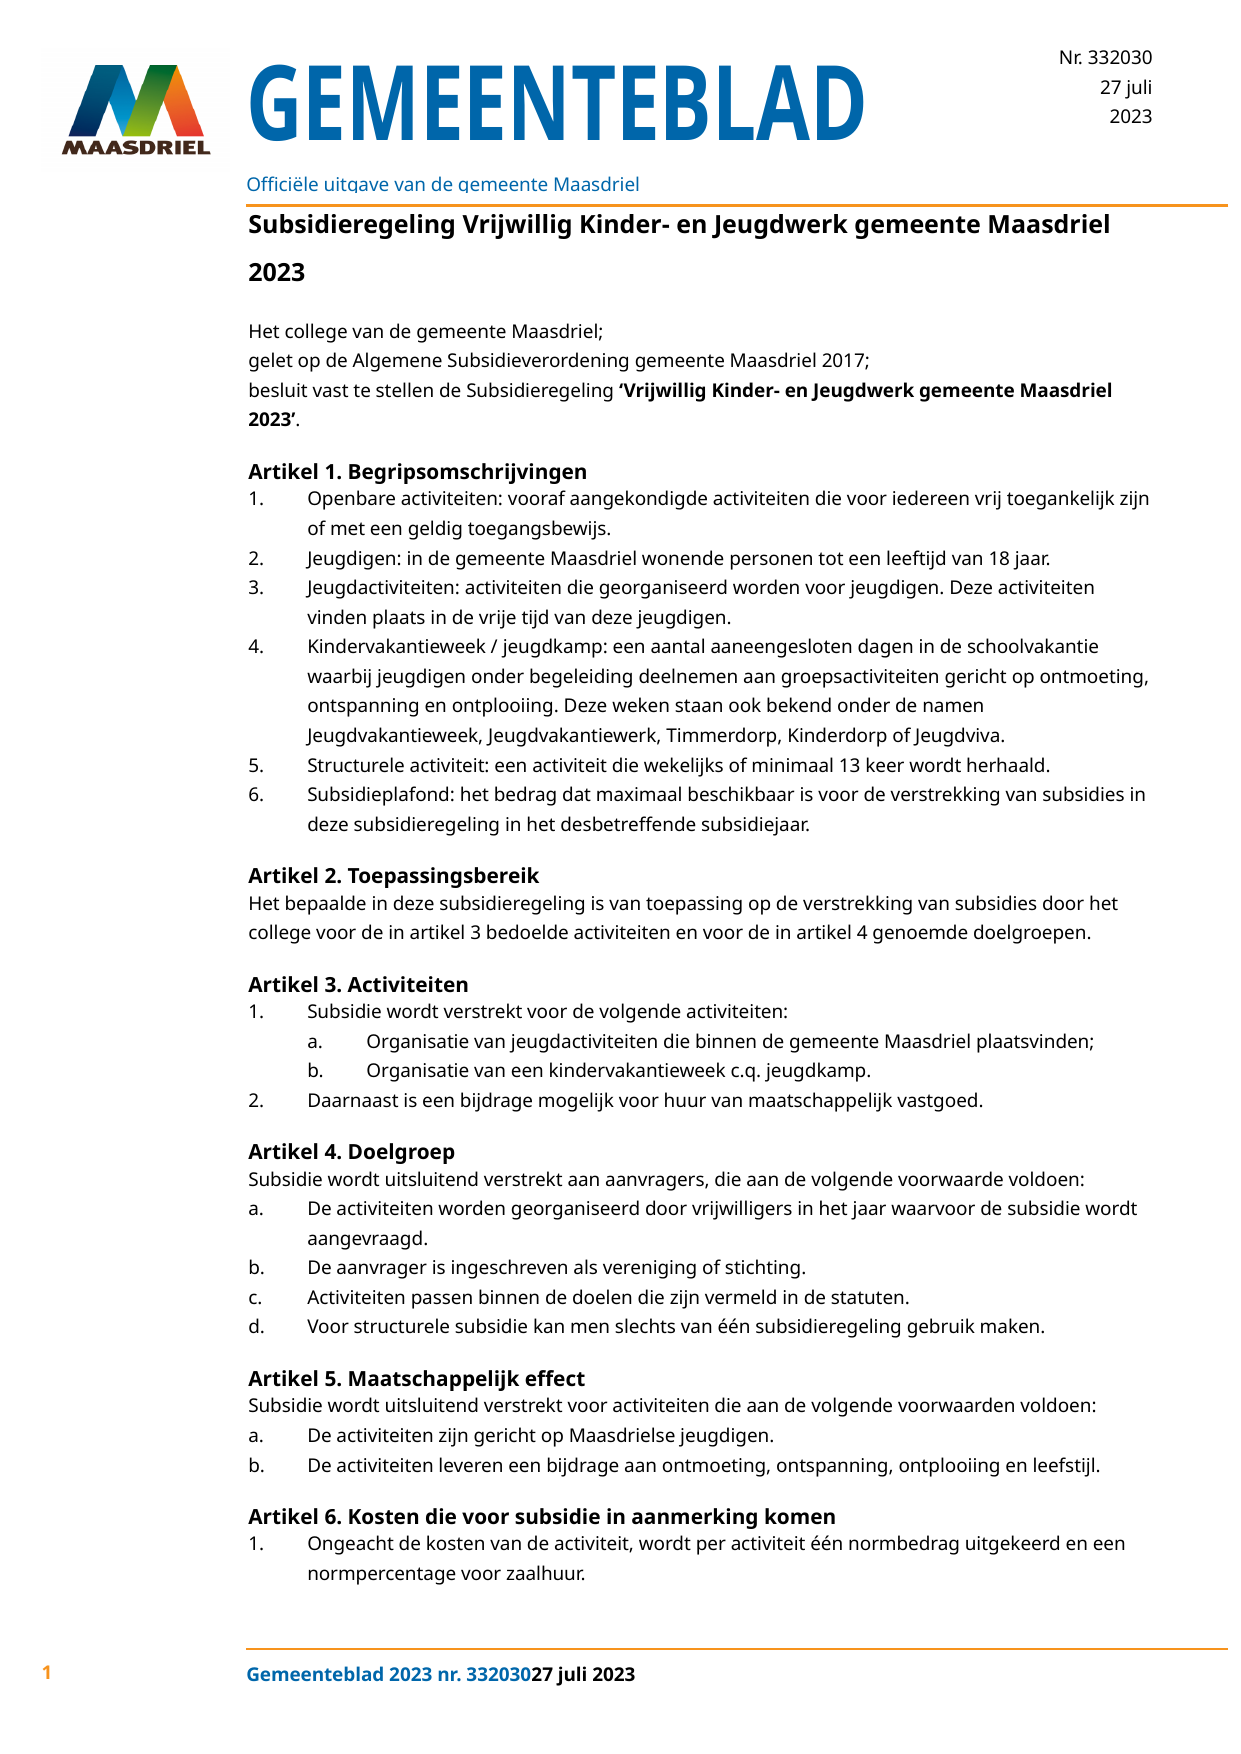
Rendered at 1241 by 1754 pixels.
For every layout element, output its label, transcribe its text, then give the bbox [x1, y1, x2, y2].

text Artikel 3. Activiteiten [248, 970, 1152, 998]
list De activiteiten zijn gericht op Maasdrielse jeugdigen. [248, 1422, 1152, 1448]
list Organisatie van een kindervakantieweek c.q. jeugdkamp. [307, 1057, 1152, 1083]
list Structurele activiteit: een activiteit die wekelijks of minimaal 13 keer wordt herhaald. [248, 752, 1152, 777]
text Artikel 2. Toepassingsbereik [248, 861, 1152, 890]
list Kindervakantieweek / jeugdkamp: een aantal aaneengesloten dagen in de schoolvakantie waarbij jeugdigen onder begeleiding deelnemen aan groepsactiviteiten gericht op ontmoeting, ontspanning en ontplooiing. Deze weken staan ook bekend onder de namen Jeugdvakantieweek, Jeugdvakantiewerk, Timmerdorp, Kinderdorp of Jeugdviva. [248, 633, 1152, 748]
text Het college van de gemeente Maasdriel; [248, 318, 1152, 344]
text Artikel 6. Kosten die voor subsidie in aanmerking komen [248, 1502, 1152, 1531]
picture [41, 47, 231, 172]
list Ongeacht de kosten van de activiteit, wordt per activiteit één normbedrag uitgekeerd en een normpercentage voor zaalhuur. [248, 1531, 1152, 1586]
list Daarnaast is een bijdrage mogelijk voor huur van maatschappelijk vastgoed. [248, 1087, 1152, 1113]
list Activiteiten passen binnen de doelen die zijn vermeld in de statuten. [248, 1284, 1152, 1310]
list Jeugdigen: in de gemeente Maasdriel wonende personen tot een leeftijd van 18 jaar. [248, 545, 1152, 570]
text Artikel 5. Maatschappelijk effect [248, 1364, 1152, 1393]
list De activiteiten leveren een bijdrage aan ontmoeting, ontspanning, ontplooiing en leefstijl. [248, 1452, 1152, 1477]
list Subsidieplafond: het bedrag dat maximaal beschikbaar is voor de verstrekking van subsidies in deze subsidieregeling in het desbetreffende subsidiejaar. [248, 781, 1152, 837]
list De aanvrager is ingeschreven als vereniging of stichting. [248, 1254, 1152, 1280]
text besluit vast te stellen de Subsidieregeling ‘Vrijwillig Kinder- en Jeugdwerk gemeente Maasdriel 2023’. [248, 377, 1152, 432]
text Het bepaalde in deze subsidieregeling is van toepassing op de verstrekking van subsidies door het college voor de in artikel 3 bedoelde activiteiten en voor de in artikel 4 genoemde doelgroepen. [248, 890, 1152, 945]
list Voor structurele subsidie kan men slechts van één subsidieregeling gebruik maken. [248, 1314, 1152, 1339]
list Organisatie van jeugdactiviteiten die binnen de gemeente Maasdriel plaatsvinden; [307, 1028, 1152, 1053]
list Subsidie wordt verstrekt voor de volgende activiteiten: [248, 998, 1152, 1024]
list Jeugdactiviteiten: activiteiten die georganiseerd worden voor jeugdigen. Deze activiteiten vinden plaats in de vrije tijd van deze jeugdigen. [248, 574, 1152, 629]
list De activiteiten worden georganiseerd door vrijwilligers in het jaar waarvoor de subsidie wordt aangevraagd. [248, 1195, 1152, 1251]
text gelet op de Algemene Subsidieverordening gemeente Maasdriel 2017; [248, 347, 1152, 373]
text Artikel 1. Begripsomschrijvingen [248, 457, 1152, 486]
text Subsidie wordt uitsluitend verstrekt aan aanvragers, die aan de volgende voorwaarde voldoen: [248, 1166, 1152, 1192]
text Subsidie wordt uitsluitend verstrekt voor activiteiten die aan de volgende voorwaarden voldoen: [248, 1393, 1152, 1418]
list Openbare activiteiten: vooraf aangekondigde activiteiten die voor iedereen vrij toegankelijk zijn of met een geldig toegangsbewijs. [248, 486, 1152, 541]
text Subsidieregeling Vrijwillig Kinder- en Jeugdwerk gemeente Maasdriel 2023 [248, 207, 1152, 288]
text Artikel 4. Doelgroep [248, 1137, 1152, 1166]
